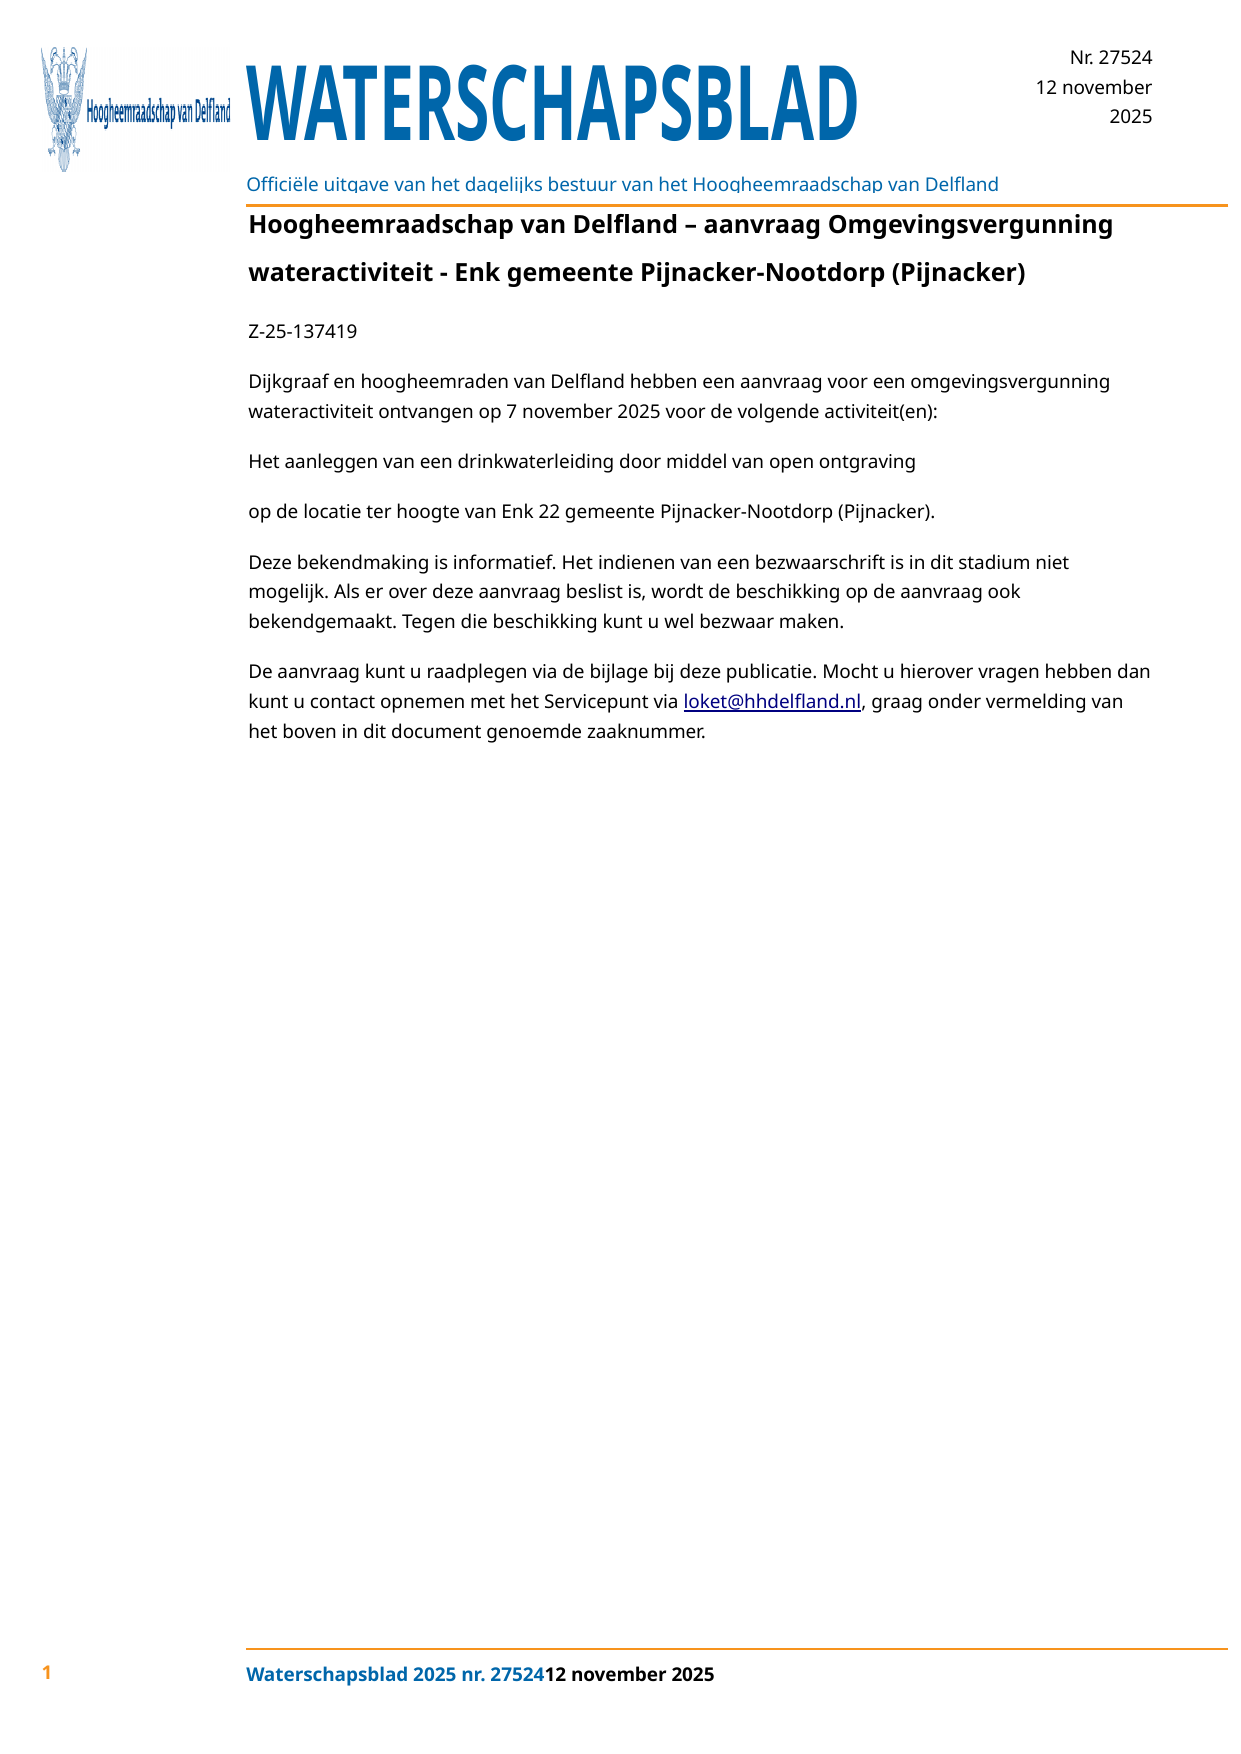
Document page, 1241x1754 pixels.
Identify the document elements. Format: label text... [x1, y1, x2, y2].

text Het aanleggen van een drinkwaterleiding door middel van open ontgraving [248, 448, 1152, 474]
picture [41, 47, 231, 172]
text op de locatie ter hoogte van Enk 22 gemeente Pijnacker-Nootdorp (Pijnacker). [248, 499, 1152, 524]
text Hoogheemraadschap van Delfland – aanvraag Omgevingsvergunning wateractiviteit - Enk gemeente Pijnacker-Nootdorp (Pijnacker) [248, 207, 1152, 288]
text De aanvraag kunt u raadplegen via de bijlage bij deze publicatie. Mocht u hierover vragen hebben dan kunt u contact opnemen met het Servicepunt via loket@hhdelfland.nl, graag onder vermelding van het boven in dit document genoemde zaaknummer. [248, 659, 1152, 744]
text Deze bekendmaking is informatief. Het indienen van een bezwaarschrift is in dit stadium niet mogelijk. Als er over deze aanvraag beslist is, wordt de beschikking op de aanvraag ook bekendgemaakt. Tegen die beschikking kunt u wel bezwaar maken. [248, 549, 1152, 634]
text Z-25-137419 [248, 318, 1152, 344]
text Dijkgraaf en hoogheemraden van Delfland hebben een aanvraag voor een omgevingsvergunning wateractiviteit ontvangen op 7 november 2025 voor de volgende activiteit(en): [248, 368, 1152, 424]
